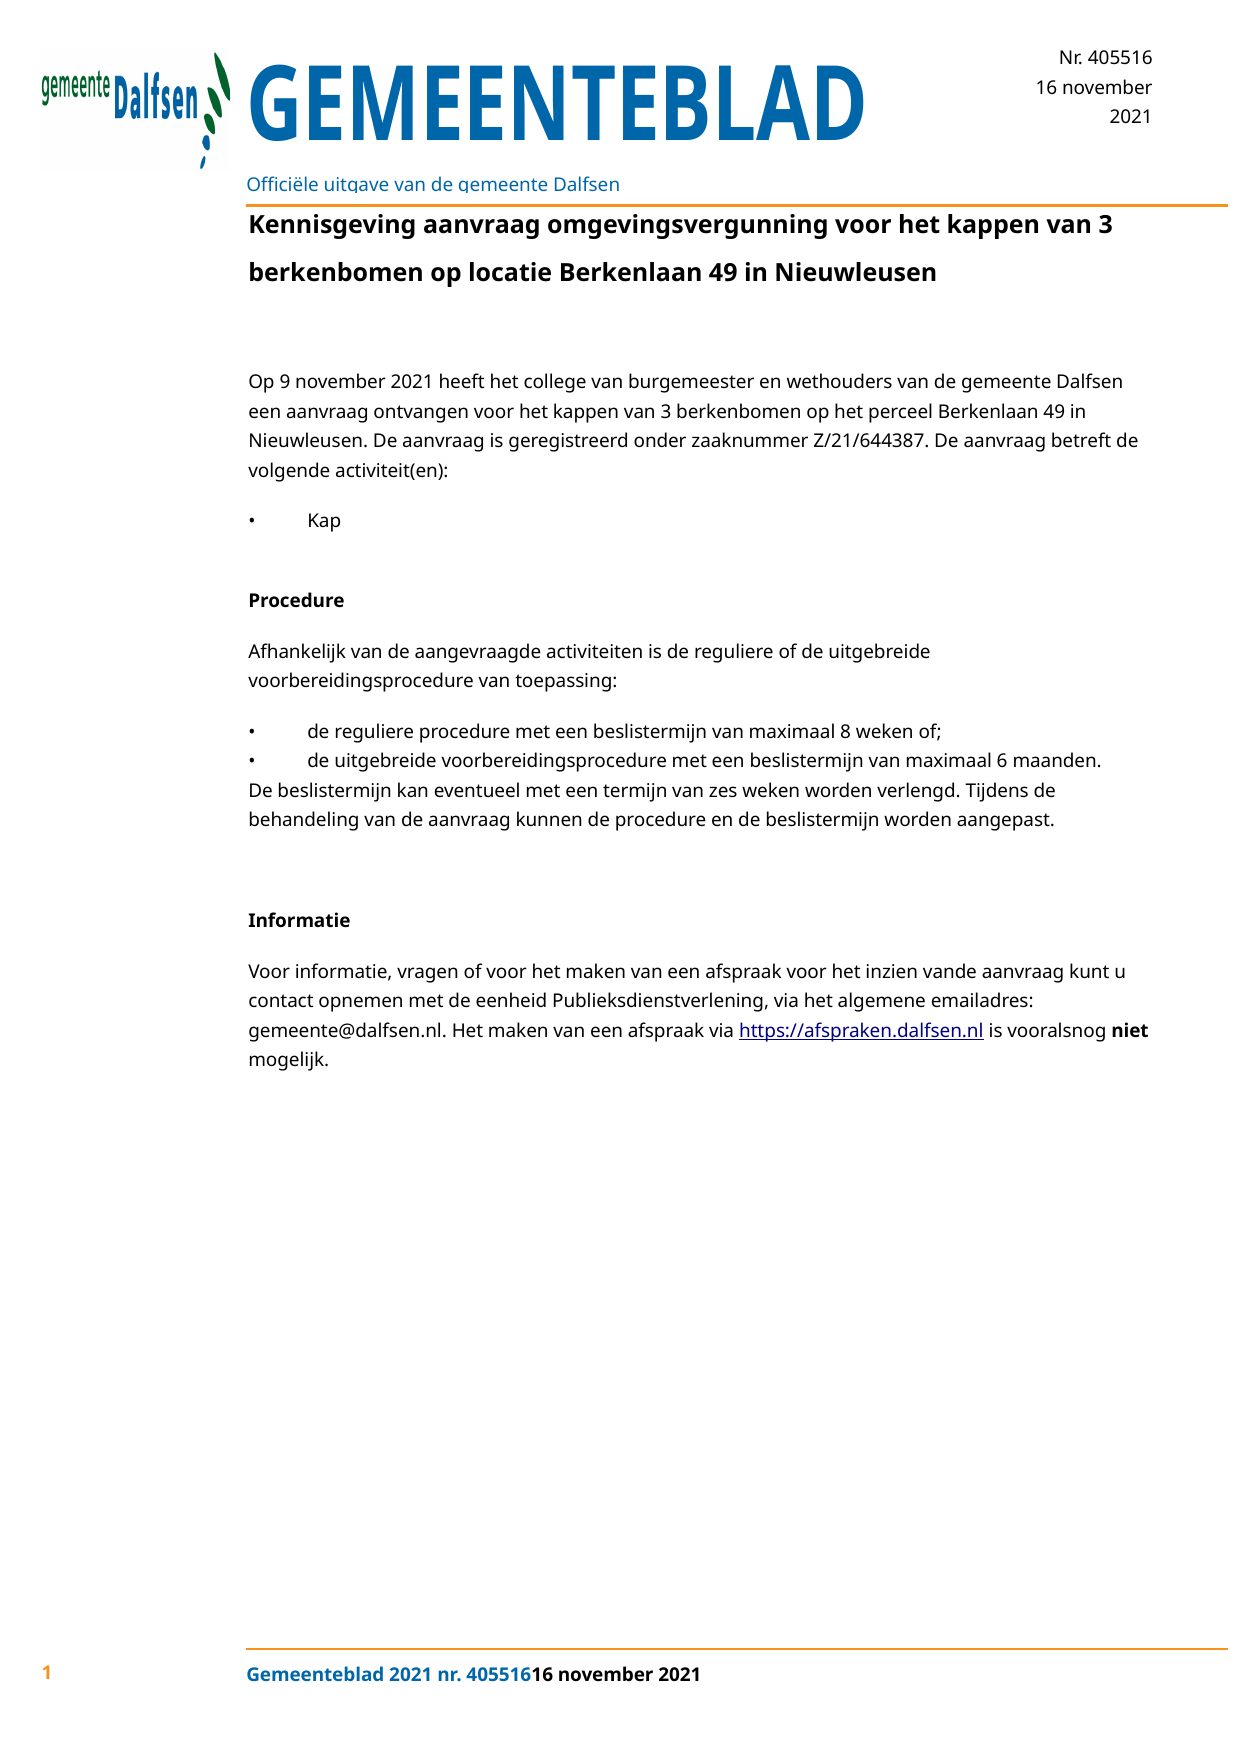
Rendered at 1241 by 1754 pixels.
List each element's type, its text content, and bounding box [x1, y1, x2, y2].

list de uitgebreide voorbereidingsprocedure met een beslistermijn van maximaal 6 maanden. [248, 747, 1152, 773]
text De beslistermijn kan eventueel met een termijn van zes weken worden verlengd. Tijdens de behandeling van de aanvraag kunnen de procedure en de beslistermijn worden aangepast. [248, 777, 1152, 832]
text Afhankelijk van de aangevraagde activiteiten is de reguliere of de uitgebreide voorbereidingsprocedure van toepassing: [248, 638, 1152, 693]
text Op 9 november 2021 heeft het college van burgemeester en wethouders van de gemeente Dalfsen een aanvraag ontvangen voor het kappen van 3 berkenbomen op het perceel Berkenlaan 49 in Nieuwleusen. De aanvraag is geregistreerd onder zaaknummer Z/21/644387. De aanvraag betreft de volgende activiteit(en): [248, 368, 1152, 483]
picture [41, 47, 231, 172]
text Voor informatie, vragen of voor het maken van een afspraak voor het inzien vande aanvraag kunt u contact opnemen met de eenheid Publieksdienstverlening, via het algemene emailadres: gemeente@dalfsen.nl. Het maken van een afspraak via https://afspraken.dalfsen.nl is vooralsnog niet mogelijk. [248, 958, 1152, 1072]
list de reguliere procedure met een beslistermijn van maximaal 8 weken of; [248, 718, 1152, 744]
text Kennisgeving aanvraag omgevingsvergunning voor het kappen van 3 berkenbomen op locatie Berkenlaan 49 in Nieuwleusen [248, 207, 1152, 288]
text Informatie [248, 907, 1152, 933]
list Kap [248, 507, 1152, 533]
text Procedure [248, 587, 1152, 613]
